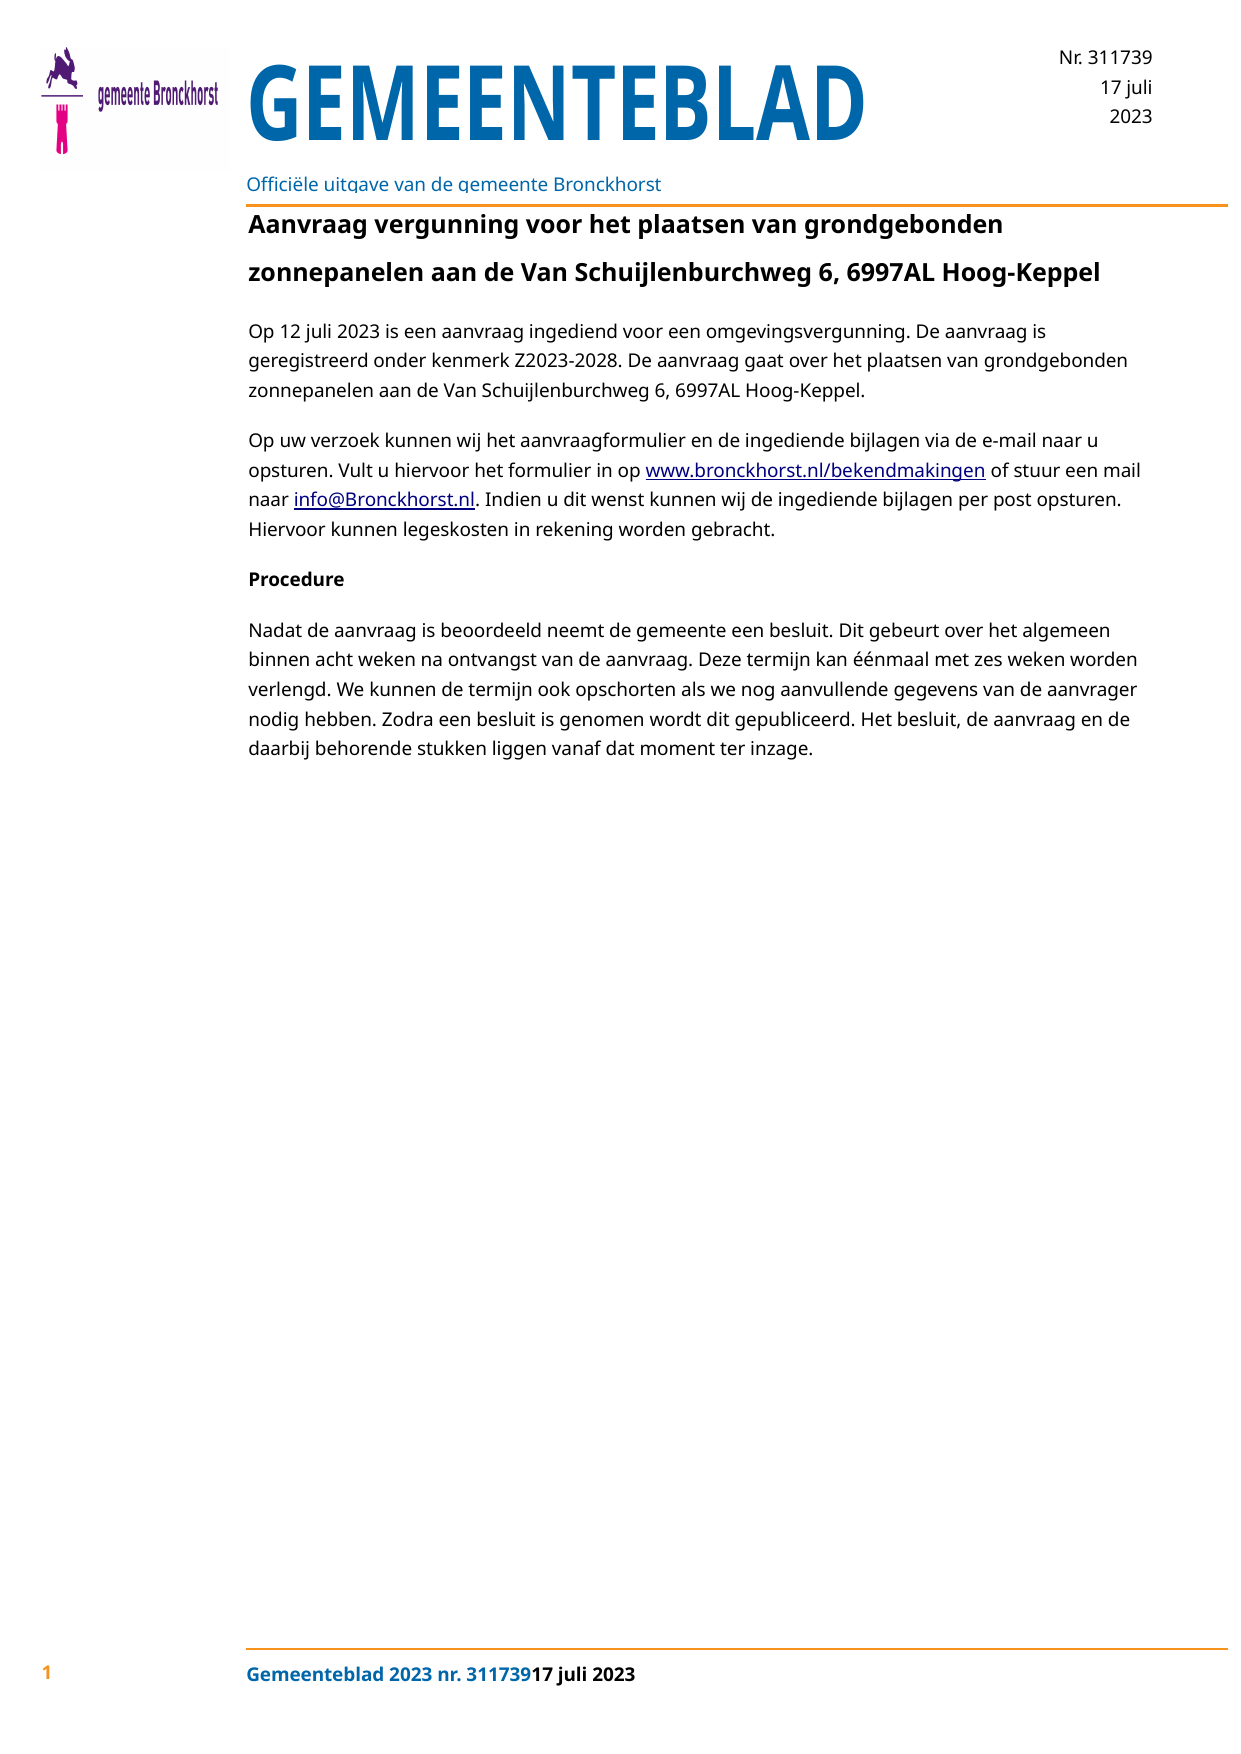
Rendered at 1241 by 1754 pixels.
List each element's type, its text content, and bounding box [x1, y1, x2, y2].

picture [41, 47, 231, 172]
text Op uw verzoek kunnen wij het aanvraagformulier en de ingediende bijlagen via de e-mail naar u opsturen. Vult u hiervoor het formulier in op www.bronckhorst.nl/bekendmakingen of stuur een mail naar info@Bronckhorst.nl. Indien u dit wenst kunnen wij de ingediende bijlagen per post opsturen. Hiervoor kunnen legeskosten in rekening worden gebracht. [248, 427, 1152, 542]
text Op 12 juli 2023 is een aanvraag ingediend voor een omgevingsvergunning. De aanvraag is geregistreerd onder kenmerk Z2023-2028. De aanvraag gaat over het plaatsen van grondgebonden zonnepanelen aan de Van Schuijlenburchweg 6, 6997AL Hoog-Keppel. [248, 318, 1152, 403]
text Procedure [248, 567, 1152, 592]
text Nadat de aanvraag is beoordeeld neemt de gemeente een besluit. Dit gebeurt over het algemeen binnen acht weken na ontvangst van de aanvraag. Deze termijn kan éénmaal met zes weken worden verlengd. We kunnen de termijn ook opschorten als we nog aanvullende gegevens van de aanvrager nodig hebben. Zodra een besluit is genomen wordt dit gepubliceerd. Het besluit, de aanvraag en de daarbij behorende stukken liggen vanaf dat moment ter inzage. [248, 617, 1152, 761]
text Aanvraag vergunning voor het plaatsen van grondgebonden zonnepanelen aan de Van Schuijlenburchweg 6, 6997AL Hoog-Keppel [248, 207, 1152, 288]
